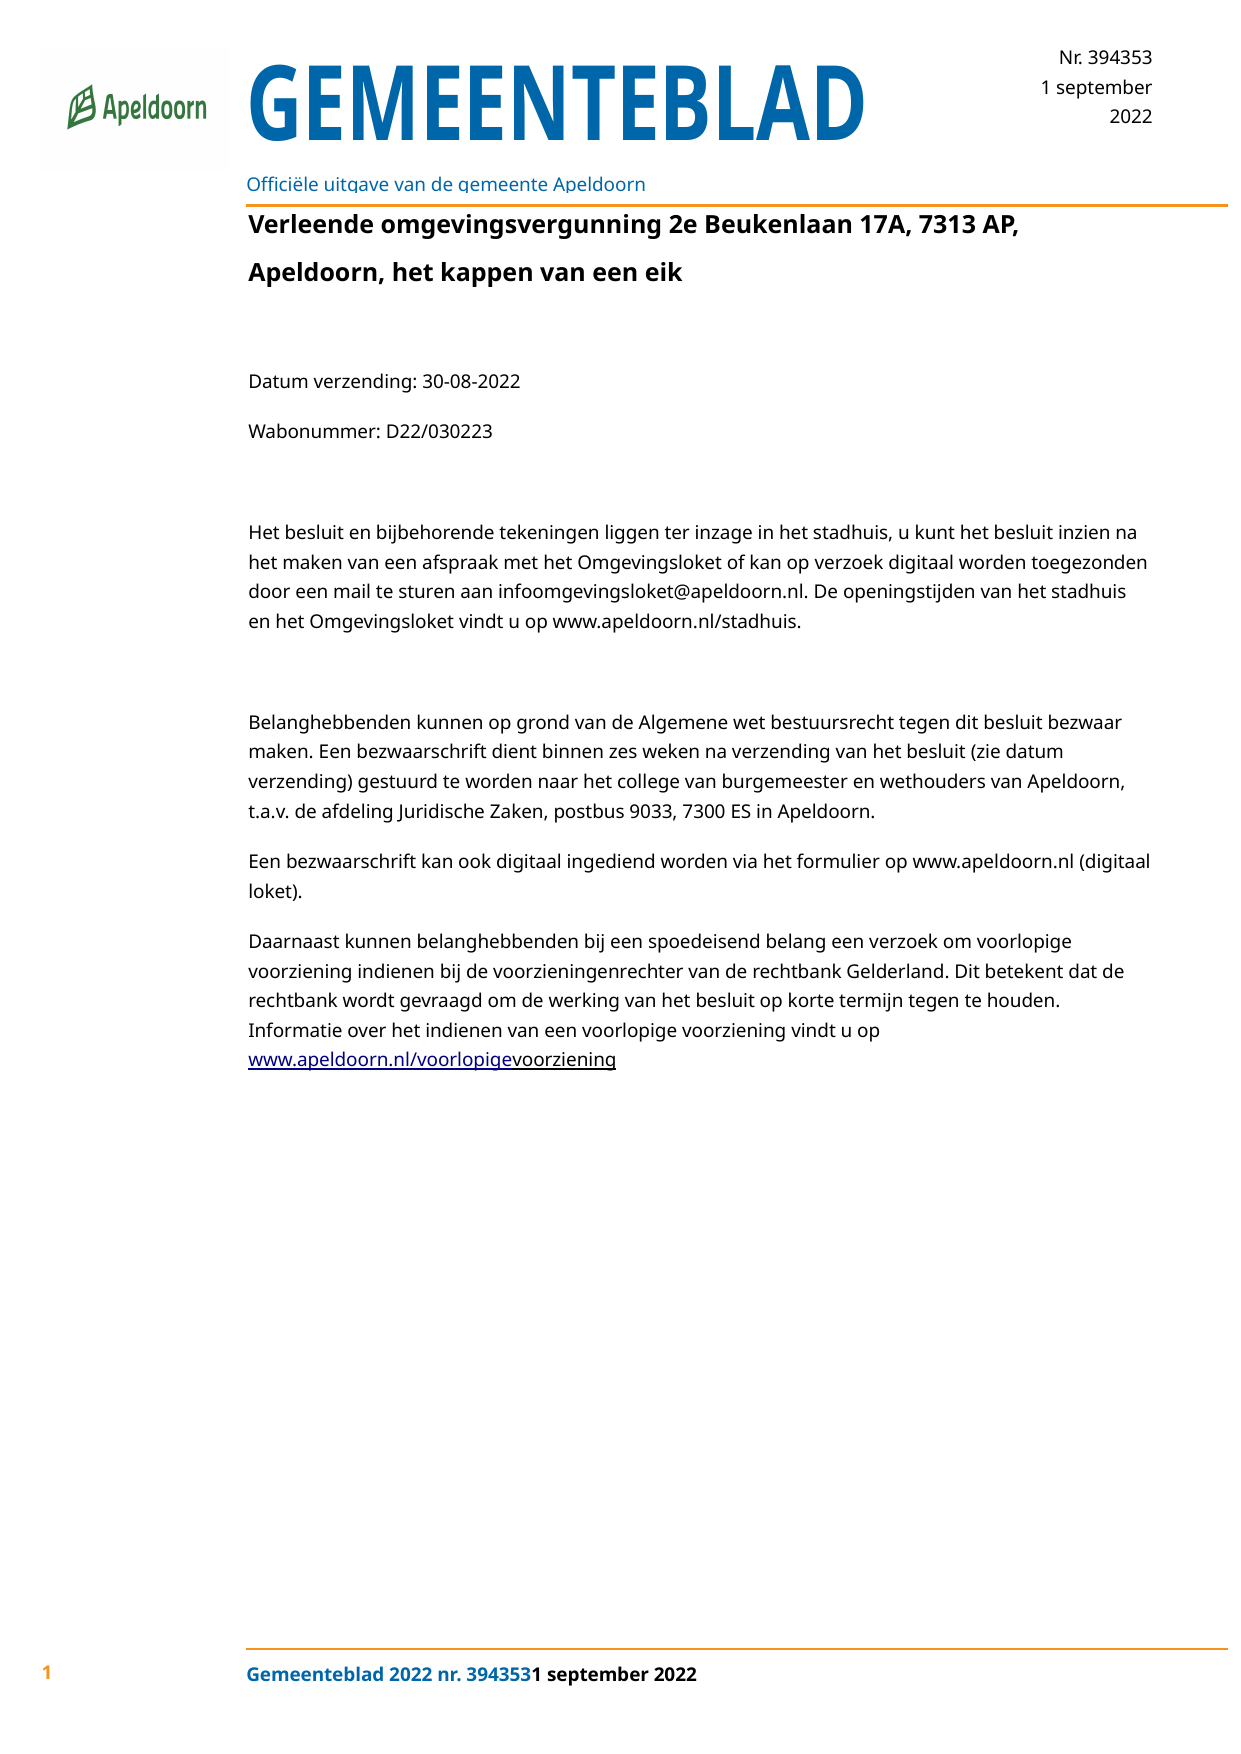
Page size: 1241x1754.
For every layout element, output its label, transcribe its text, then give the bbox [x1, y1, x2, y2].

picture [41, 47, 231, 172]
text Verleende omgevingsvergunning 2e Beukenlaan 17A, 7313 AP, Apeldoorn, het kappen van een eik [248, 207, 1152, 288]
text Een bezwaarschrift kan ook digitaal ingediend worden via het formulier op www.apeldoorn.nl (digitaal loket). [248, 848, 1152, 904]
text Daarnaast kunnen belanghebbenden bij een spoedeisend belang een verzoek om voorlopige voorziening indienen bij de voorzieningenrechter van de rechtbank Gelderland. Dit betekent dat de rechtbank wordt gevraagd om de werking van het besluit op korte termijn tegen te houden. Informatie over het indienen van een voorlopige voorziening vindt u op www.apeldoorn.nl/voorlopigevoorziening [248, 928, 1152, 1072]
text Wabonummer: D22/030223 [248, 419, 1152, 444]
text Belanghebbenden kunnen op grond van de Algemene wet bestuursrecht tegen dit besluit bezwaar maken. Een bezwaarschrift dient binnen zes weken na verzending van het besluit (zie datum verzending) gestuurd te worden naar het college van burgemeester en wethouders van Apeldoorn, t.a.v. de afdeling Juridische Zaken, postbus 9033, 7300 ES in Apeldoorn. [248, 709, 1152, 824]
text Datum verzending: 30-08-2022 [248, 368, 1152, 394]
text Het besluit en bijbehorende tekeningen liggen ter inzage in het stadhuis, u kunt het besluit inzien na het maken van een afspraak met het Omgevingsloket of kan op verzoek digitaal worden toegezonden door een mail te sturen aan infoomgevingsloket@apeldoorn.nl. De openingstijden van het stadhuis en het Omgevingsloket vindt u op www.apeldoorn.nl/stadhuis. [248, 519, 1152, 634]
